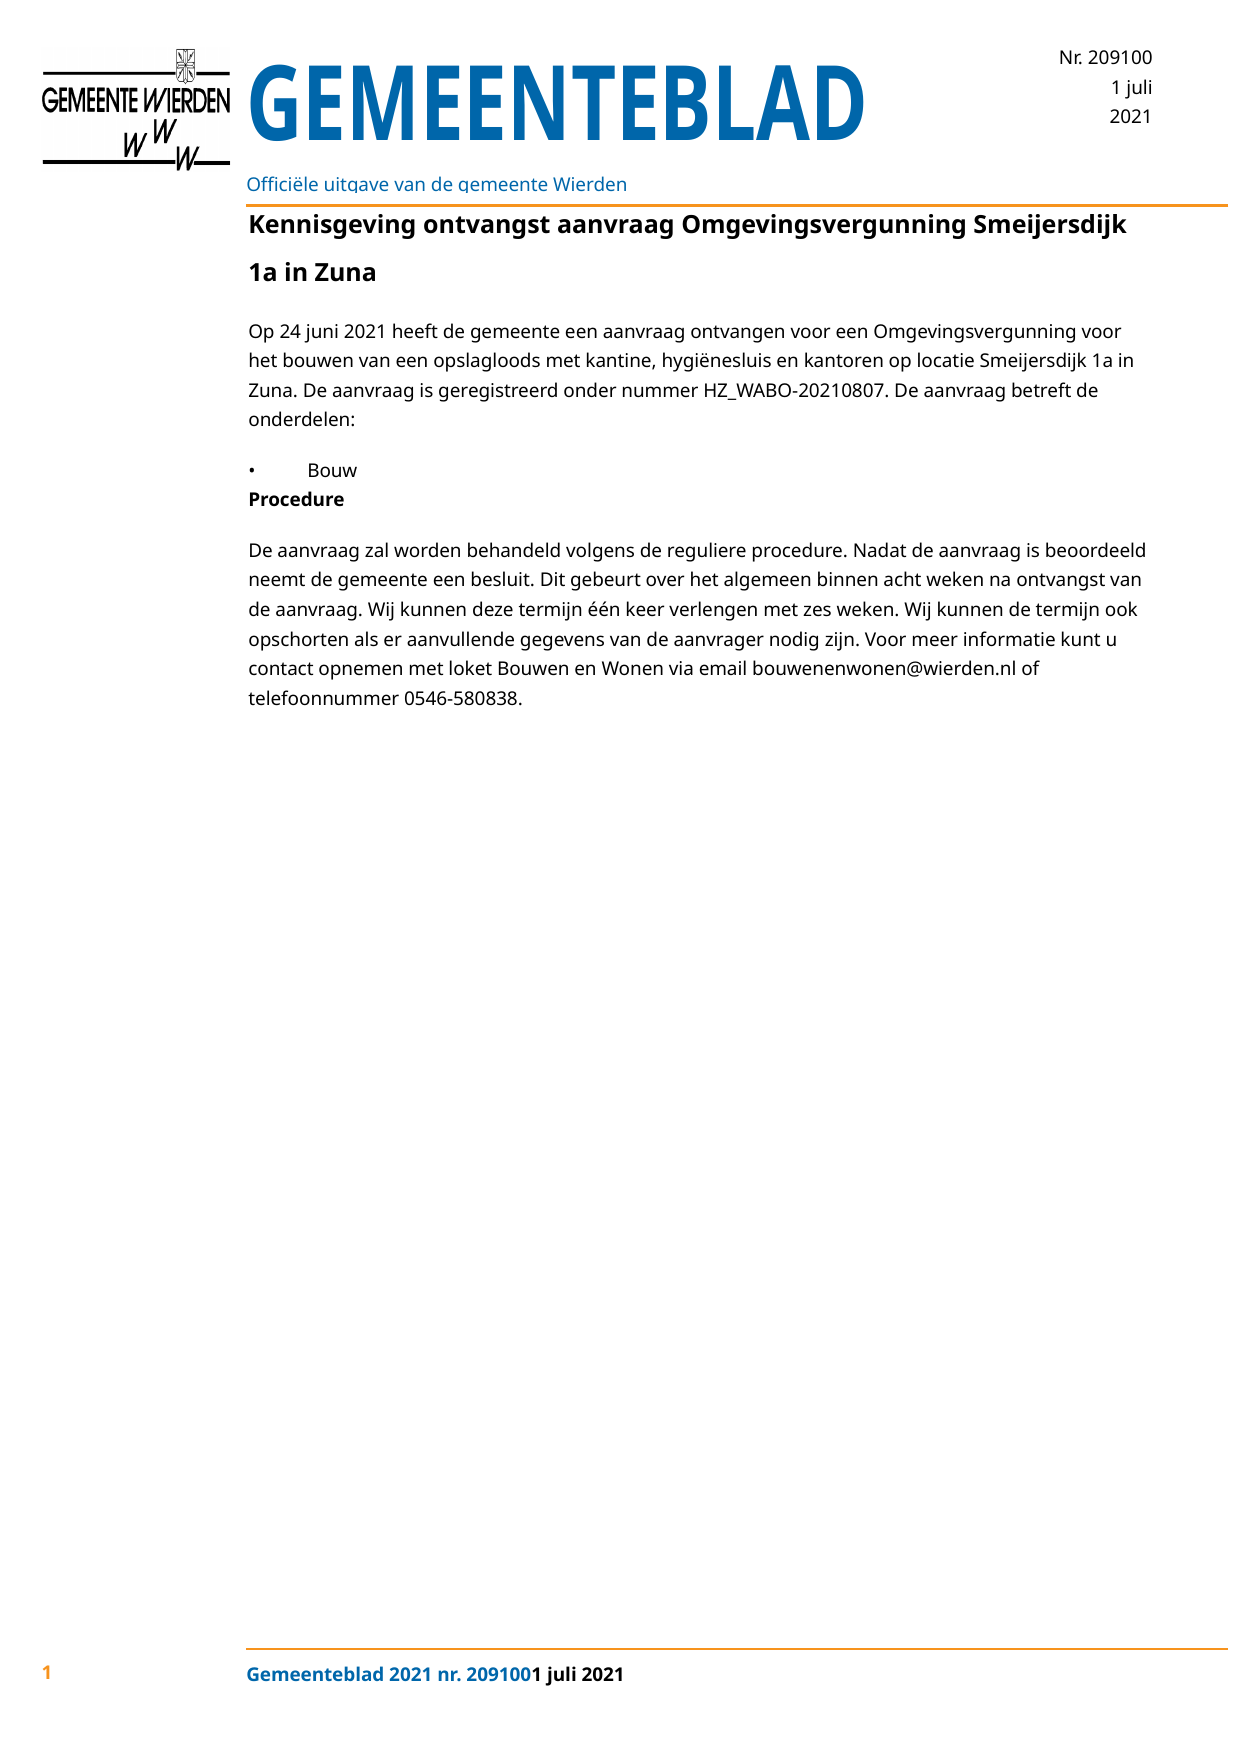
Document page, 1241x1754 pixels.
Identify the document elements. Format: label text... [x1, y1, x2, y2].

text De aanvraag zal worden behandeld volgens de reguliere procedure. Nadat de aanvraag is beoordeeld neemt de gemeente een besluit. Dit gebeurt over het algemeen binnen acht weken na ontvangst van de aanvraag. Wij kunnen deze termijn één keer verlengen met zes weken. Wij kunnen de termijn ook opschorten als er aanvullende gegevens van de aanvrager nodig zijn. Voor meer informatie kunt u contact opnemen met loket Bouwen en Wonen via email bouwenenwonen@wierden.nl of telefoonnummer 0546-580838. [248, 537, 1152, 711]
text Procedure [248, 487, 1152, 512]
text Op 24 juni 2021 heeft de gemeente een aanvraag ontvangen voor een Omgevingsvergunning voor het bouwen van een opslagloods met kantine, hygiënesluis en kantoren op locatie Smeijersdijk 1a in Zuna. De aanvraag is geregistreerd onder nummer HZ_WABO-20210807. De aanvraag betreft de onderdelen: [248, 318, 1152, 432]
picture [41, 47, 231, 172]
text Kennisgeving ontvangst aanvraag Omgevingsvergunning Smeijersdijk 1a in Zuna [248, 207, 1152, 288]
list Bouw [248, 457, 1152, 483]
